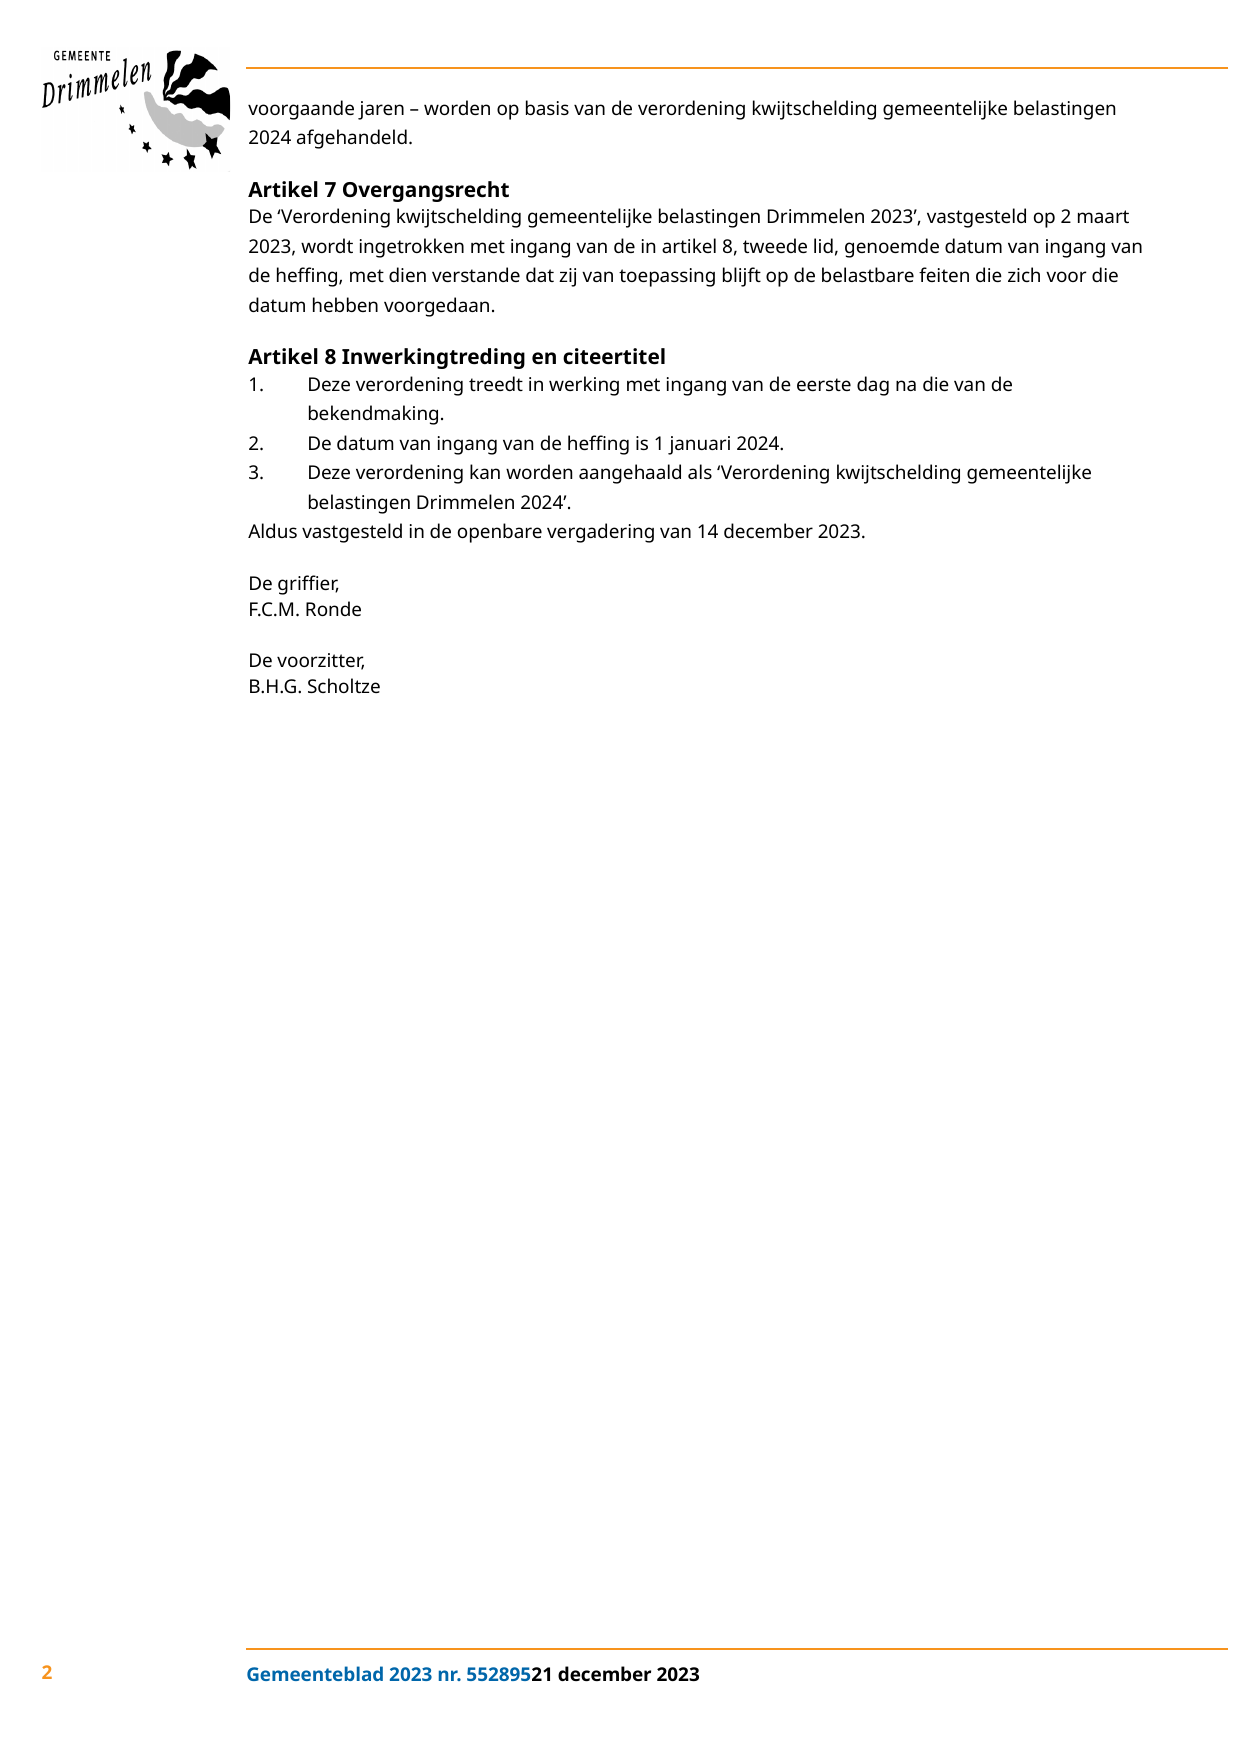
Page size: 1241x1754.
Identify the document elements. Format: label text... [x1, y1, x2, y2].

text De voorzitter, [248, 647, 1152, 673]
text De ‘Verordening kwijtschelding gemeentelijke belastingen Drimmelen 2023’, vastgesteld op 2 maart 2023, wordt ingetrokken met ingang van de in artikel 8, tweede lid, genoemde datum van ingang van de heffing, met dien verstande dat zij van toepassing blijft op de belastbare feiten die zich voor die datum hebben voorgedaan. [248, 203, 1152, 318]
text B.H.G. Scholtze [248, 673, 1152, 699]
text De griffier, [248, 570, 1152, 596]
text F.C.M. Ronde [248, 596, 1152, 622]
list Deze verordening treedt in werking met ingang van de eerste dag na die van de bekendmaking. [248, 371, 1152, 426]
text Artikel 7 Overgangsrecht [248, 175, 1152, 203]
list De datum van ingang van de heffing is 1 januari 2024. [248, 430, 1152, 456]
text voorgaande jaren – worden op basis van de verordening kwijtschelding gemeentelijke belastingen 2024 afgehandeld. [248, 95, 1152, 150]
picture [41, 47, 231, 172]
list Deze verordening kan worden aangehaald als ‘Verordening kwijtschelding gemeentelijke belastingen Drimmelen 2024’. [248, 459, 1152, 515]
text Aldus vastgesteld in de openbare vergadering van 14 december 2023. [248, 519, 1152, 544]
text Artikel 8 Inwerkingtreding en citeertitel [248, 342, 1152, 371]
